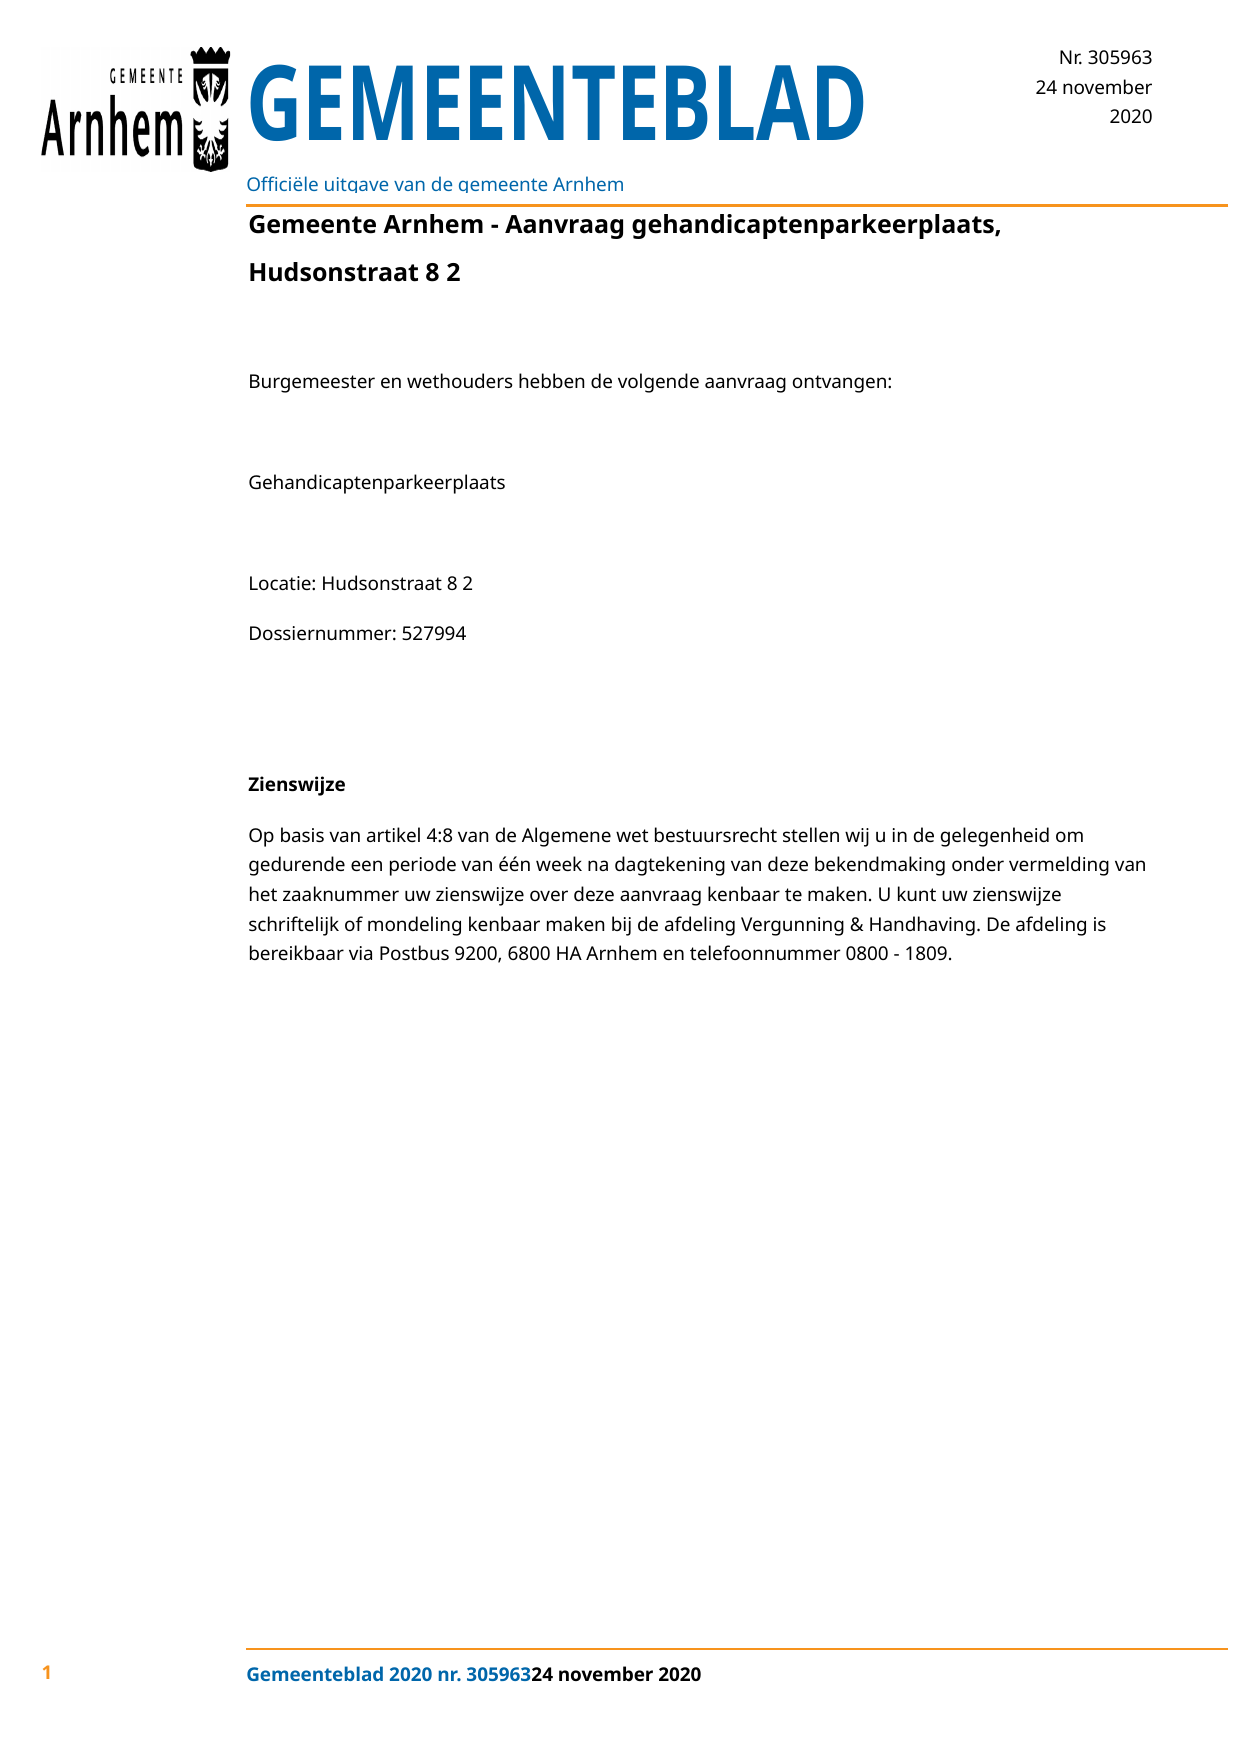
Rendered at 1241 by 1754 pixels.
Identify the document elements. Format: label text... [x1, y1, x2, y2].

text Zienswijze [248, 772, 1152, 797]
text Locatie: Hudsonstraat 8 2 [248, 570, 1152, 596]
text Gemeente Arnhem - Aanvraag gehandicaptenparkeerplaats, Hudsonstraat 8 2 [248, 207, 1152, 288]
text Op basis van artikel 4:8 van de Algemene wet bestuursrecht stellen wij u in de gelegenheid om gedurende een periode van één week na dagtekening van deze bekendmaking onder vermelding van het zaaknummer uw zienswijze over deze aanvraag kenbaar te maken. U kunt uw zienswijze schriftelijk of mondeling kenbaar maken bij de afdeling Vergunning & Handhaving. De afdeling is bereikbaar via Postbus 9200, 6800 HA Arnhem en telefoonnummer 0800 - 1809. [248, 822, 1152, 966]
text Gehandicaptenparkeerplaats [248, 469, 1152, 495]
text Burgemeester en wethouders hebben de volgende aanvraag ontvangen: [248, 368, 1152, 394]
text Dossiernummer: 527994 [248, 620, 1152, 646]
picture [41, 47, 231, 172]
